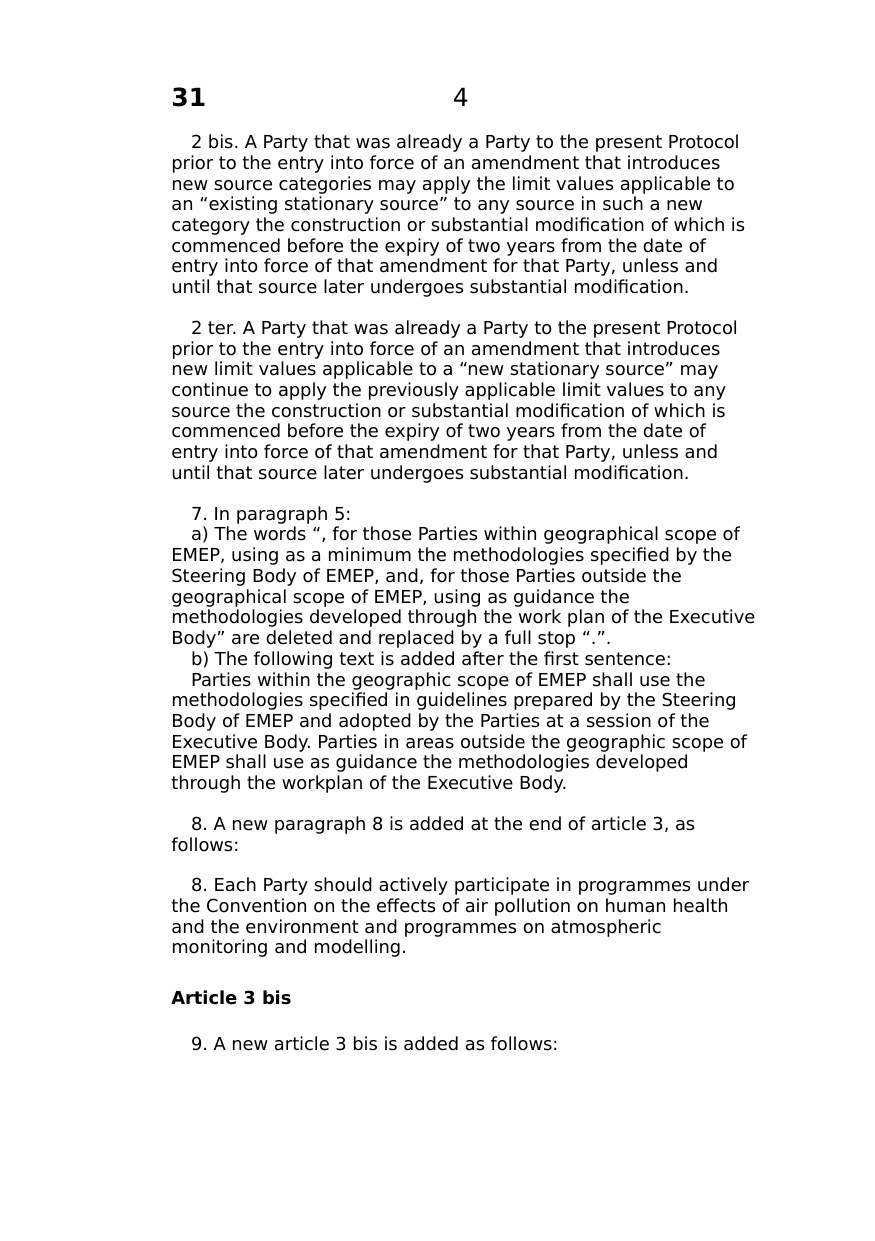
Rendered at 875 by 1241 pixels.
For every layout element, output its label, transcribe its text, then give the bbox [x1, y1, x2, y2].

text 9. A new article 3 bis is added as follows: [171, 1034, 756, 1054]
text 7. In paragraph 5: [171, 503, 756, 524]
text Parties within the geographic scope of EMEP shall use the methodologies specified in guidelines prepared by the Steering Body of EMEP and adopted by the Parties at a session of the Executive Body. Parties in areas outside the geographic scope of EMEP shall use as guidance the methodologies developed through the workplan of the Executive Body. [171, 669, 756, 794]
text b) The following text is added after the first sentence: [171, 649, 756, 669]
subtitle Article 3 bis [171, 988, 756, 1009]
text 8. Each Party should actively participate in programmes under the Convention on the effects of air pollution on human health and the environment and programmes on atmospheric monitoring and modelling. [171, 875, 756, 958]
text a) The words “, for those Parties within geographical scope of EMEP, using as a minimum the methodologies specified by the Steering Body of EMEP, and, for those Parties outside the geographical scope of EMEP, using as guidance the methodologies developed through the work plan of the Executive Body” are deleted and replaced by a full stop “.”. [171, 524, 756, 649]
text 2 ter. A Party that was already a Party to the present Protocol prior to the entry into force of an amendment that introduces new limit values applicable to a “new stationary source” may continue to apply the previously applicable limit values to any source the construction or substantial modification of which is commenced before the expiry of two years from the date of entry into force of that amendment for that Party, unless and until that source later undergoes substantial modification. [171, 318, 756, 483]
text 2 bis. A Party that was already a Party to the present Protocol prior to the entry into force of an amendment that introduces new source categories may apply the limit values applicable to an “existing stationary source” to any source in such a new category the construction or substantial modification of which is commenced before the expiry of two years from the date of entry into force of that amendment for that Party, unless and until that source later undergoes substantial modification. [171, 132, 756, 298]
text 8. A new paragraph 8 is added at the end of article 3, as follows: [171, 814, 756, 855]
